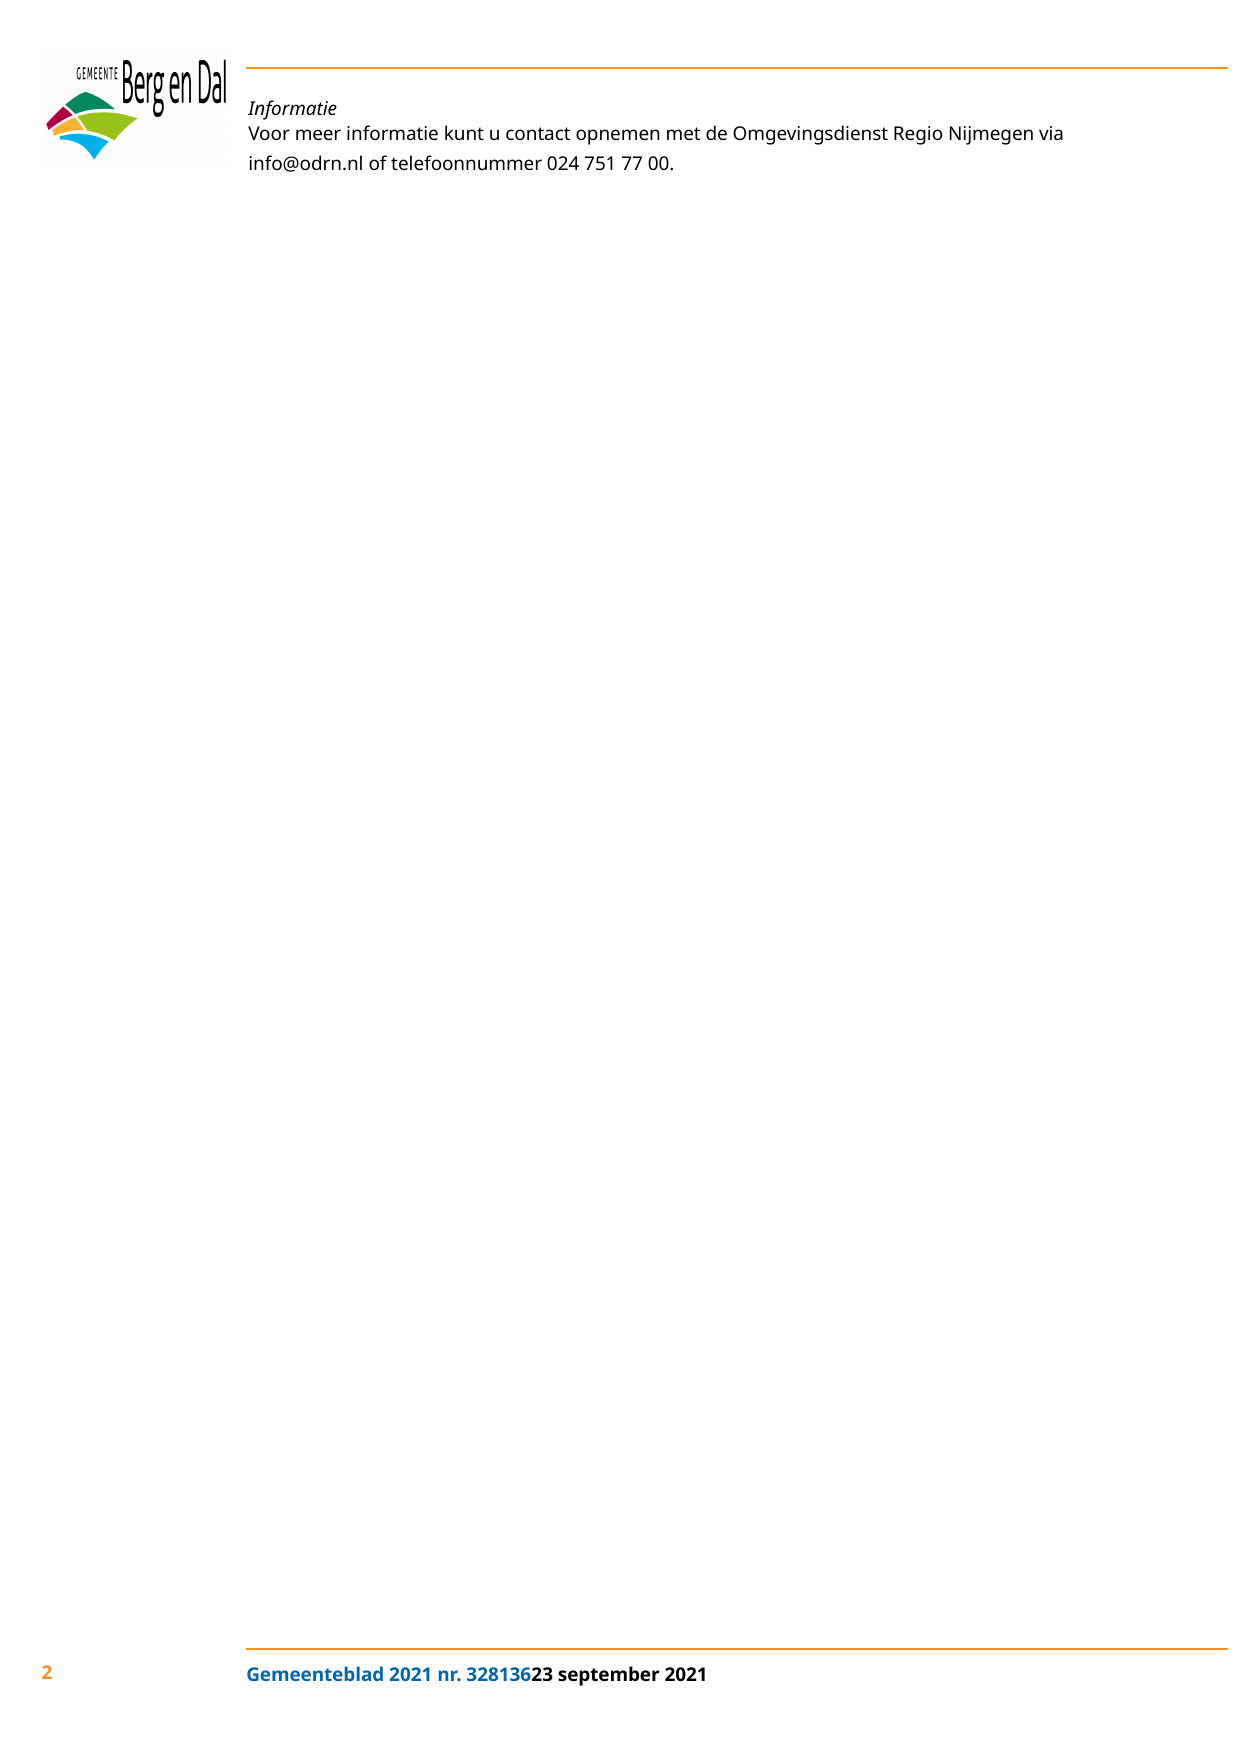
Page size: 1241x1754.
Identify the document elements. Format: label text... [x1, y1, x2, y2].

text Informatie [248, 95, 1152, 121]
picture [41, 47, 231, 172]
text Voor meer informatie kunt u contact opnemen met de Omgevingsdienst Regio Nijmegen via info@odrn.nl of telefoonnummer 024 751 77 00. [248, 121, 1152, 176]
